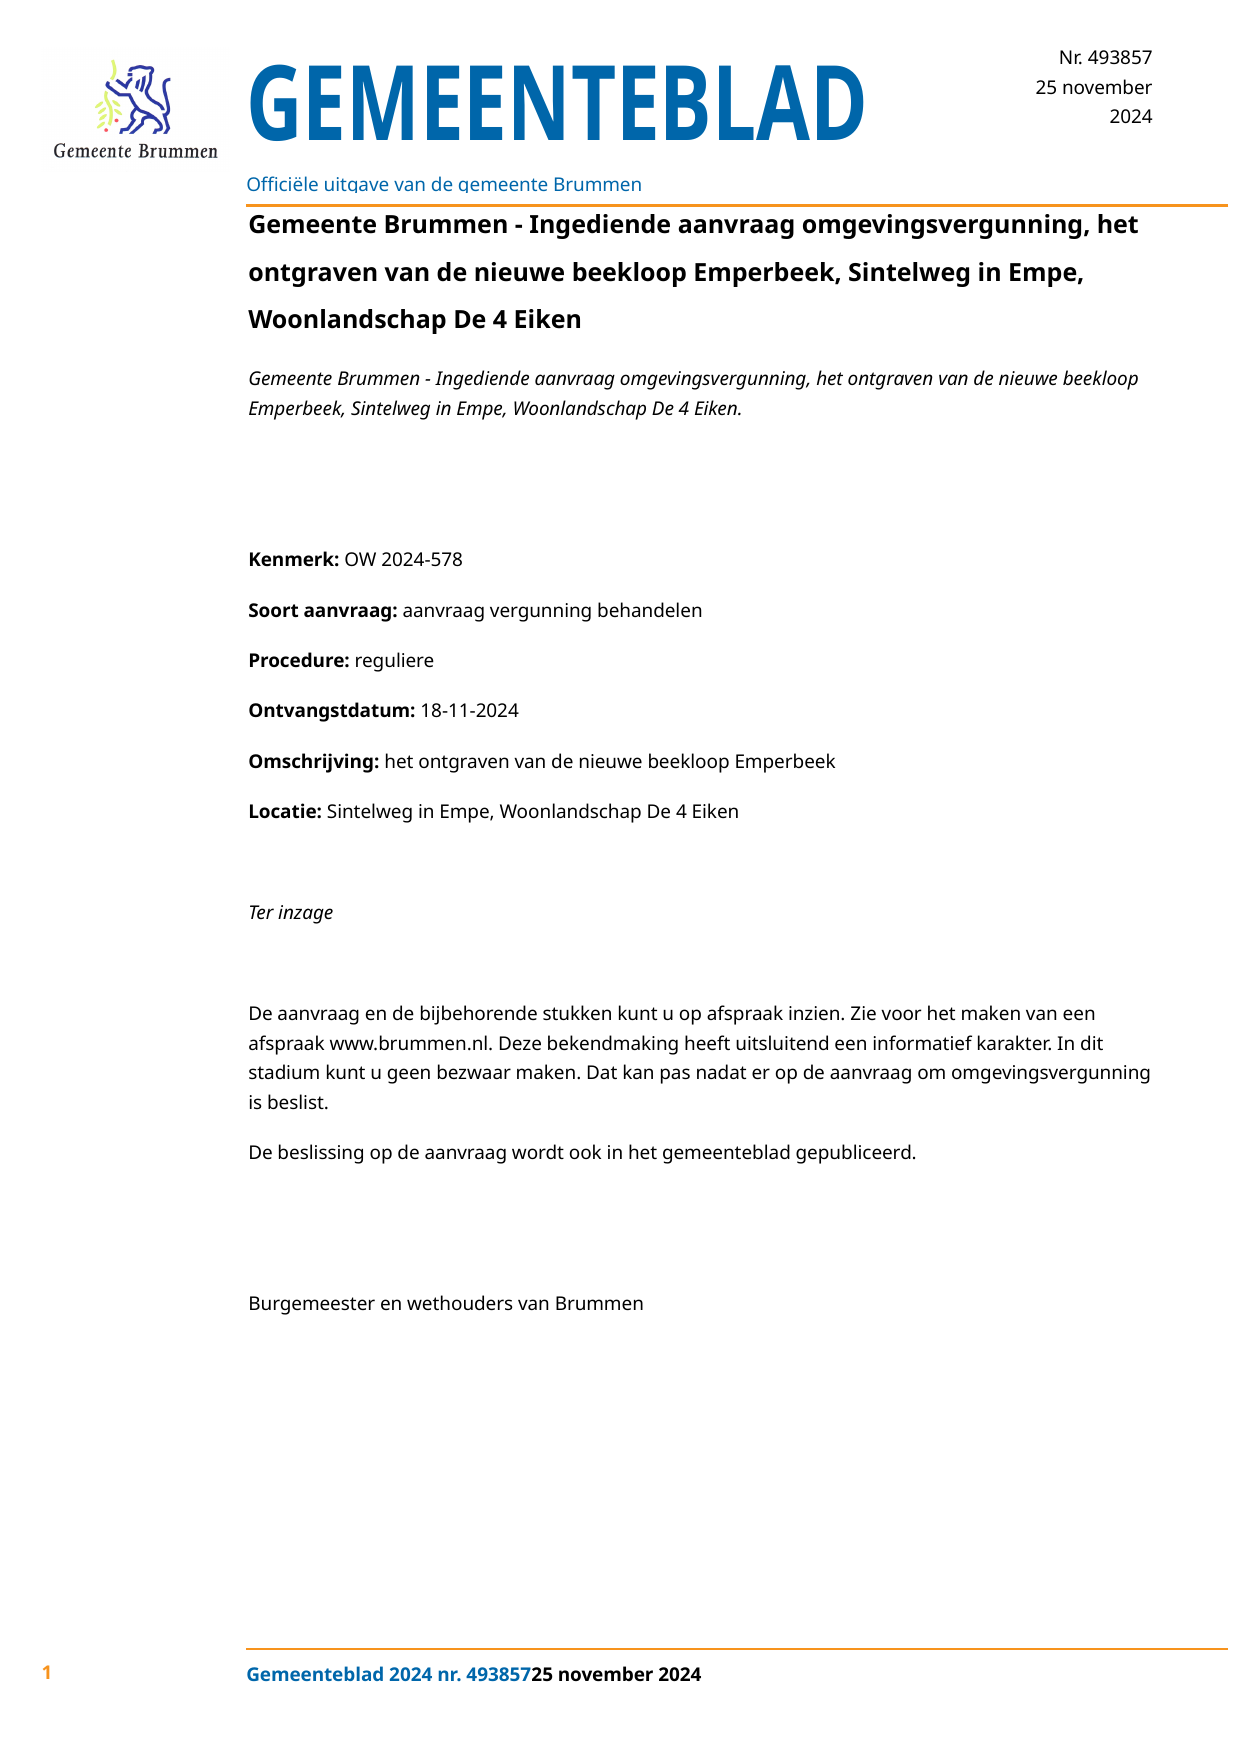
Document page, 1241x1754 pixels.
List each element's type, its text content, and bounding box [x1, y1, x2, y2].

text Gemeente Brummen - Ingediende aanvraag omgevingsvergunning, het ontgraven van de nieuwe beekloop Emperbeek, Sintelweg in Empe, Woonlandschap De 4 Eiken. [248, 366, 1152, 421]
picture [41, 47, 231, 172]
text Soort aanvraag: aanvraag vergunning behandelen [248, 597, 1152, 622]
text Ontvangstdatum: 18-11-2024 [248, 698, 1152, 723]
text Procedure: reguliere [248, 647, 1152, 673]
text De aanvraag en de bijbehorende stukken kunt u op afspraak inzien. Zie voor het maken van een afspraak www.brummen.nl. Deze bekendmaking heeft uitsluitend een informatief karakter. In dit stadium kunt u geen bezwaar maken. Dat kan pas nadat er op de aanvraag om omgevingsvergunning is beslist. [248, 1000, 1152, 1114]
text De beslissing op de aanvraag wordt ook in het gemeenteblad gepubliceerd. [248, 1139, 1152, 1165]
text Locatie: Sintelweg in Empe, Woonlandschap De 4 Eiken [248, 798, 1152, 824]
text Kenmerk: OW 2024-578 [248, 546, 1152, 572]
text Omschrijving: het ontgraven van de nieuwe beekloop Emperbeek [248, 748, 1152, 774]
text Ter inzage [248, 899, 1152, 925]
text Burgemeester en wethouders van Brummen [248, 1291, 1152, 1316]
text Gemeente Brummen - Ingediende aanvraag omgevingsvergunning, het ontgraven van de nieuwe beekloop Emperbeek, Sintelweg in Empe, Woonlandschap De 4 Eiken [248, 207, 1152, 336]
